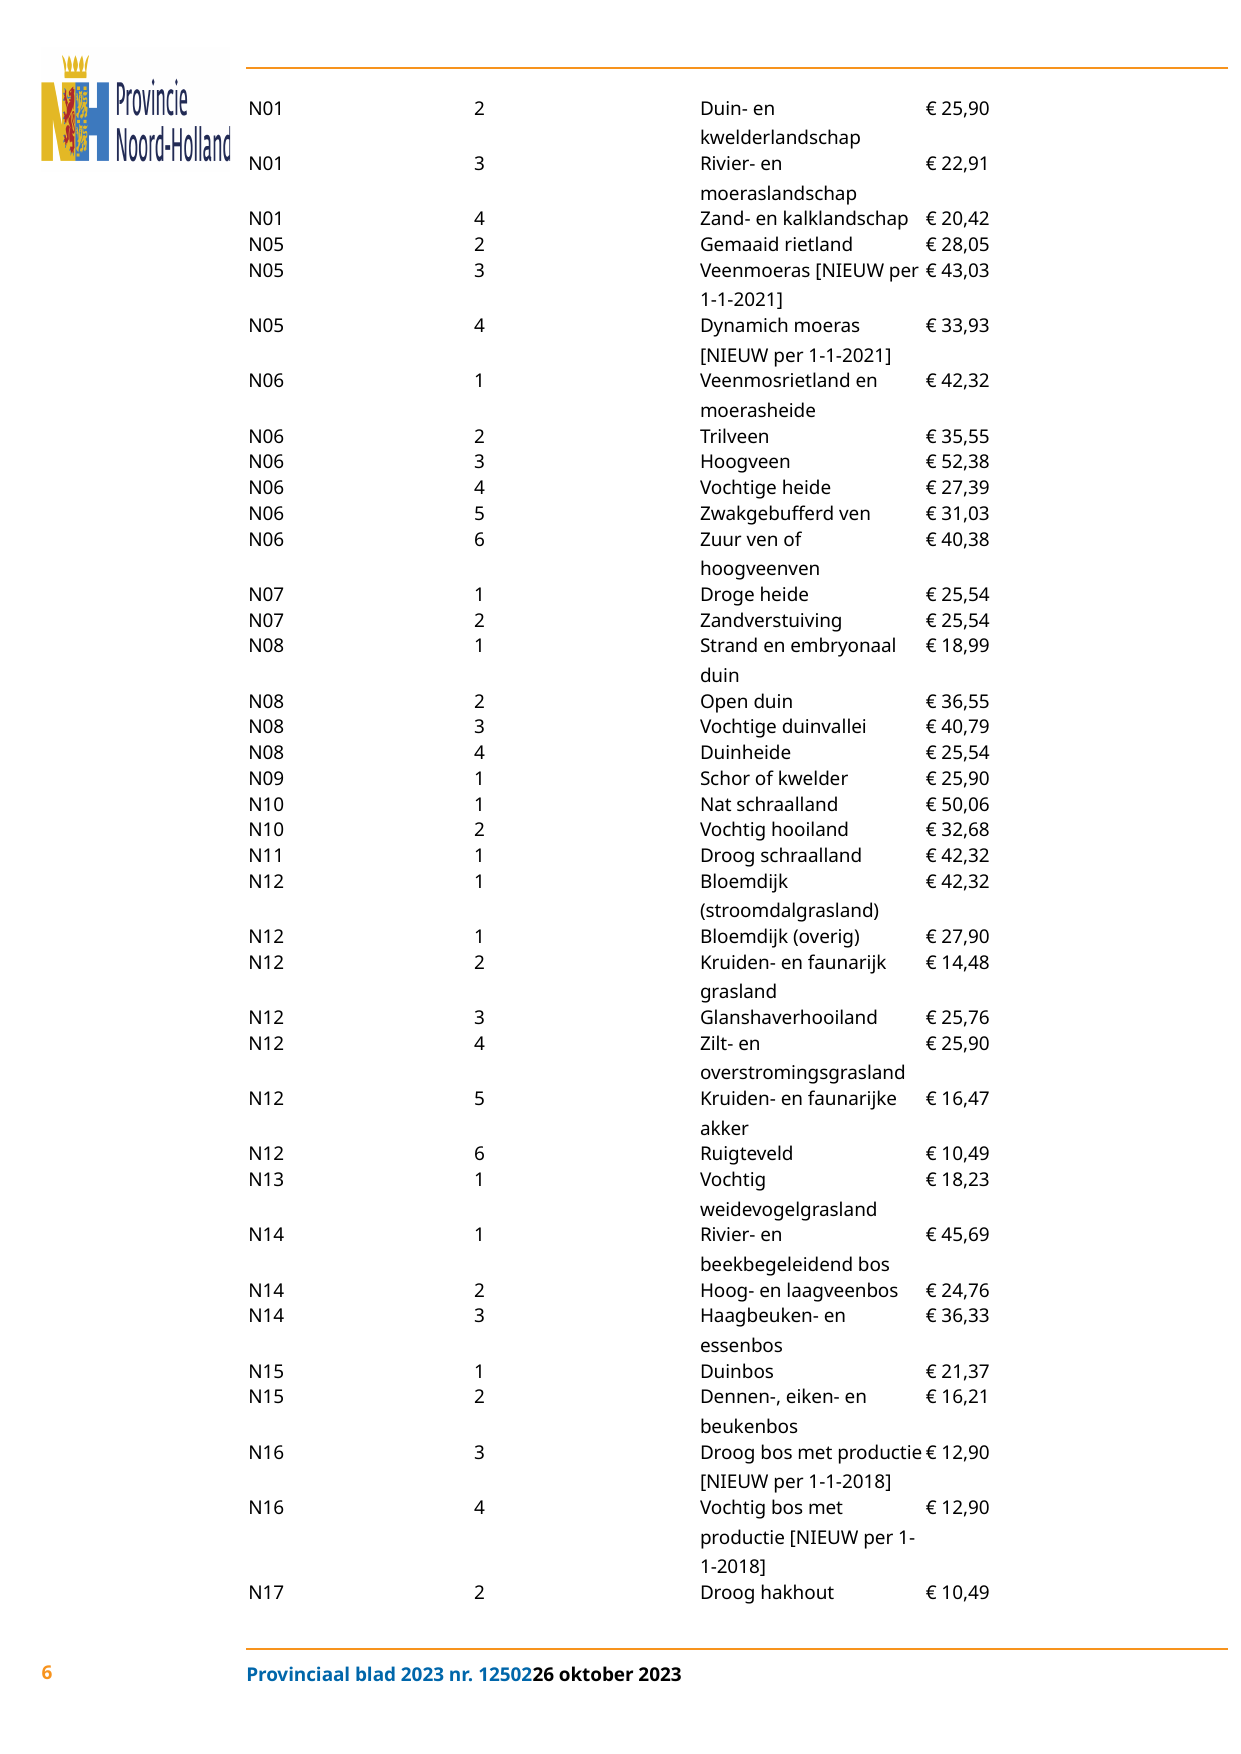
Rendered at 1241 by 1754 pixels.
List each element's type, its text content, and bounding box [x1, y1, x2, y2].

table_cell N13 [248, 1166, 474, 1222]
table_cell Hoog- en laagveenbos [700, 1277, 926, 1303]
table_cell 4 [474, 205, 700, 231]
table_cell Droog hakhout [700, 1579, 926, 1605]
table_cell € 18,23 [926, 1166, 1152, 1222]
table_cell Schor of kwelder [700, 765, 926, 791]
table_cell Veenmosrietland en moerasheide [700, 368, 926, 423]
table_cell N09 [248, 765, 474, 791]
table_cell N01 [248, 205, 474, 231]
table_cell € 45,69 [926, 1222, 1152, 1277]
table_cell N12 [248, 1141, 474, 1166]
table_cell € 25,54 [926, 739, 1152, 765]
table_cell N10 [248, 791, 474, 816]
table_cell 2 [474, 816, 700, 842]
table_cell € 43,03 [926, 257, 1152, 312]
table_cell € 40,38 [926, 526, 1152, 581]
table_cell Vochtige duinvallei [700, 714, 926, 739]
table_cell N16 [248, 1439, 474, 1494]
table_cell Vochtige heide [700, 474, 926, 500]
table_cell 2 [474, 1579, 700, 1605]
table_cell Haagbeuken- en essenbos [700, 1303, 926, 1358]
table_cell € 25,90 [926, 765, 1152, 791]
table_cell 1 [474, 868, 700, 923]
table_cell € 25,90 [926, 1030, 1152, 1085]
table_cell 6 [474, 1141, 700, 1166]
table_cell 2 [474, 688, 700, 713]
table_cell Vochtig weidevogelgrasland [700, 1166, 926, 1222]
table_cell € 33,93 [926, 312, 1152, 367]
table_cell Hoogveen [700, 449, 926, 474]
table_cell € 50,06 [926, 791, 1152, 816]
table_cell € 27,39 [926, 474, 1152, 500]
table_cell 4 [474, 312, 700, 367]
table_cell Strand en embryonaal duin [700, 633, 926, 688]
table_cell € 21,37 [926, 1358, 1152, 1384]
table_cell 2 [474, 1384, 700, 1439]
table_cell Duinheide [700, 739, 926, 765]
table_cell Bloemdijk (overig) [700, 923, 926, 949]
table_cell N10 [248, 816, 474, 842]
table_cell 4 [474, 1030, 700, 1085]
table_cell Nat schraalland [700, 791, 926, 816]
table_cell € 27,90 [926, 923, 1152, 949]
table_cell 1 [474, 581, 700, 607]
table_cell 3 [474, 449, 700, 474]
table_cell 1 [474, 923, 700, 949]
table_cell 2 [474, 231, 700, 257]
table_cell N08 [248, 714, 474, 739]
table_cell N14 [248, 1277, 474, 1303]
table_cell Dennen-, eiken- en beukenbos [700, 1384, 926, 1439]
table_cell € 32,68 [926, 816, 1152, 842]
table_cell N06 [248, 474, 474, 500]
table_cell N14 [248, 1222, 474, 1277]
table_cell € 18,99 [926, 633, 1152, 688]
table_cell Droge heide [700, 581, 926, 607]
table_cell 1 [474, 842, 700, 868]
table_cell N16 [248, 1494, 474, 1579]
table_cell 3 [474, 257, 700, 312]
table_cell 4 [474, 1494, 700, 1579]
table_cell Kruiden- en faunarijke akker [700, 1085, 926, 1141]
table_cell Zandverstuiving [700, 607, 926, 632]
table_cell Rivier- en beekbegeleidend bos [700, 1222, 926, 1277]
table_cell N08 [248, 739, 474, 765]
table_cell N06 [248, 500, 474, 526]
table_cell N05 [248, 312, 474, 367]
table_cell Zwakgebufferd ven [700, 500, 926, 526]
table_cell € 10,49 [926, 1579, 1152, 1605]
table_cell N12 [248, 949, 474, 1004]
table_cell Veenmoeras [NIEUW per 1-1-2021] [700, 257, 926, 312]
table_cell € 20,42 [926, 205, 1152, 231]
table_cell 6 [474, 526, 700, 581]
table_cell N06 [248, 423, 474, 448]
table_cell 1 [474, 1166, 700, 1222]
table_cell Vochtig bos met productie [NIEUW per 1-1-2018] [700, 1494, 926, 1579]
table_cell € 14,48 [926, 949, 1152, 1004]
table_cell N06 [248, 449, 474, 474]
table_cell Rivier- en moeraslandschap [700, 150, 926, 205]
table_cell Gemaaid rietland [700, 231, 926, 257]
table_cell € 22,91 [926, 150, 1152, 205]
table_cell 5 [474, 500, 700, 526]
table_cell € 28,05 [926, 231, 1152, 257]
table_cell N12 [248, 923, 474, 949]
table_cell € 16,47 [926, 1085, 1152, 1141]
table_cell 1 [474, 368, 700, 423]
table_cell N12 [248, 1085, 474, 1141]
table_cell € 35,55 [926, 423, 1152, 448]
picture [41, 47, 231, 172]
table_cell 2 [474, 607, 700, 632]
table_cell € 25,90 [926, 95, 1152, 150]
table_cell N07 [248, 581, 474, 607]
table_cell € 24,76 [926, 1277, 1152, 1303]
table_cell N01 [248, 95, 474, 150]
table_cell € 40,79 [926, 714, 1152, 739]
table_cell Open duin [700, 688, 926, 713]
table_cell N12 [248, 1004, 474, 1030]
table_cell € 36,55 [926, 688, 1152, 713]
table_cell 1 [474, 1358, 700, 1384]
table_cell Kruiden- en faunarijk grasland [700, 949, 926, 1004]
table_cell N05 [248, 257, 474, 312]
table_cell 2 [474, 1277, 700, 1303]
table_cell € 25,76 [926, 1004, 1152, 1030]
table_cell € 12,90 [926, 1439, 1152, 1494]
table_cell N08 [248, 688, 474, 713]
table_cell 2 [474, 949, 700, 1004]
table_cell Zand- en kalklandschap [700, 205, 926, 231]
table_cell € 42,32 [926, 868, 1152, 923]
table_cell 2 [474, 423, 700, 448]
table_cell € 16,21 [926, 1384, 1152, 1439]
table_cell Zilt- en overstromingsgrasland [700, 1030, 926, 1085]
table_cell N06 [248, 526, 474, 581]
table_cell € 25,54 [926, 581, 1152, 607]
table_cell 3 [474, 1004, 700, 1030]
table_cell 3 [474, 150, 700, 205]
table_cell € 36,33 [926, 1303, 1152, 1358]
table_cell N08 [248, 633, 474, 688]
table_cell Droog schraalland [700, 842, 926, 868]
table_cell N05 [248, 231, 474, 257]
table_cell 2 [474, 95, 700, 150]
table_cell N15 [248, 1358, 474, 1384]
table_cell Ruigteveld [700, 1141, 926, 1166]
table_cell 3 [474, 1303, 700, 1358]
table_cell N15 [248, 1384, 474, 1439]
table_cell 1 [474, 633, 700, 688]
table_cell N06 [248, 368, 474, 423]
table_cell Dynamich moeras [NIEUW per 1-1-2021] [700, 312, 926, 367]
table_cell Bloemdijk (stroomdalgrasland) [700, 868, 926, 923]
table_cell 3 [474, 1439, 700, 1494]
table_cell Droog bos met productie [NIEUW per 1-1-2018] [700, 1439, 926, 1494]
table_cell € 52,38 [926, 449, 1152, 474]
table_cell 4 [474, 739, 700, 765]
table_cell 4 [474, 474, 700, 500]
table_cell € 42,32 [926, 842, 1152, 868]
table_cell N17 [248, 1579, 474, 1605]
table_cell 5 [474, 1085, 700, 1141]
table_cell 3 [474, 714, 700, 739]
table_cell N12 [248, 1030, 474, 1085]
table_cell N12 [248, 868, 474, 923]
table_cell Glanshaverhooiland [700, 1004, 926, 1030]
table_cell N14 [248, 1303, 474, 1358]
table_cell Trilveen [700, 423, 926, 448]
table_cell 1 [474, 791, 700, 816]
table_cell € 42,32 [926, 368, 1152, 423]
table_cell 1 [474, 765, 700, 791]
table_cell Duinbos [700, 1358, 926, 1384]
table_cell Zuur ven of hoogveenven [700, 526, 926, 581]
table_cell N07 [248, 607, 474, 632]
table_cell N01 [248, 150, 474, 205]
table_cell N11 [248, 842, 474, 868]
table_cell € 25,54 [926, 607, 1152, 632]
table_cell Duin- en kwelderlandschap [700, 95, 926, 150]
table_cell € 31,03 [926, 500, 1152, 526]
table_cell € 12,90 [926, 1494, 1152, 1579]
table_cell Vochtig hooiland [700, 816, 926, 842]
table_cell € 10,49 [926, 1141, 1152, 1166]
table_cell 1 [474, 1222, 700, 1277]
